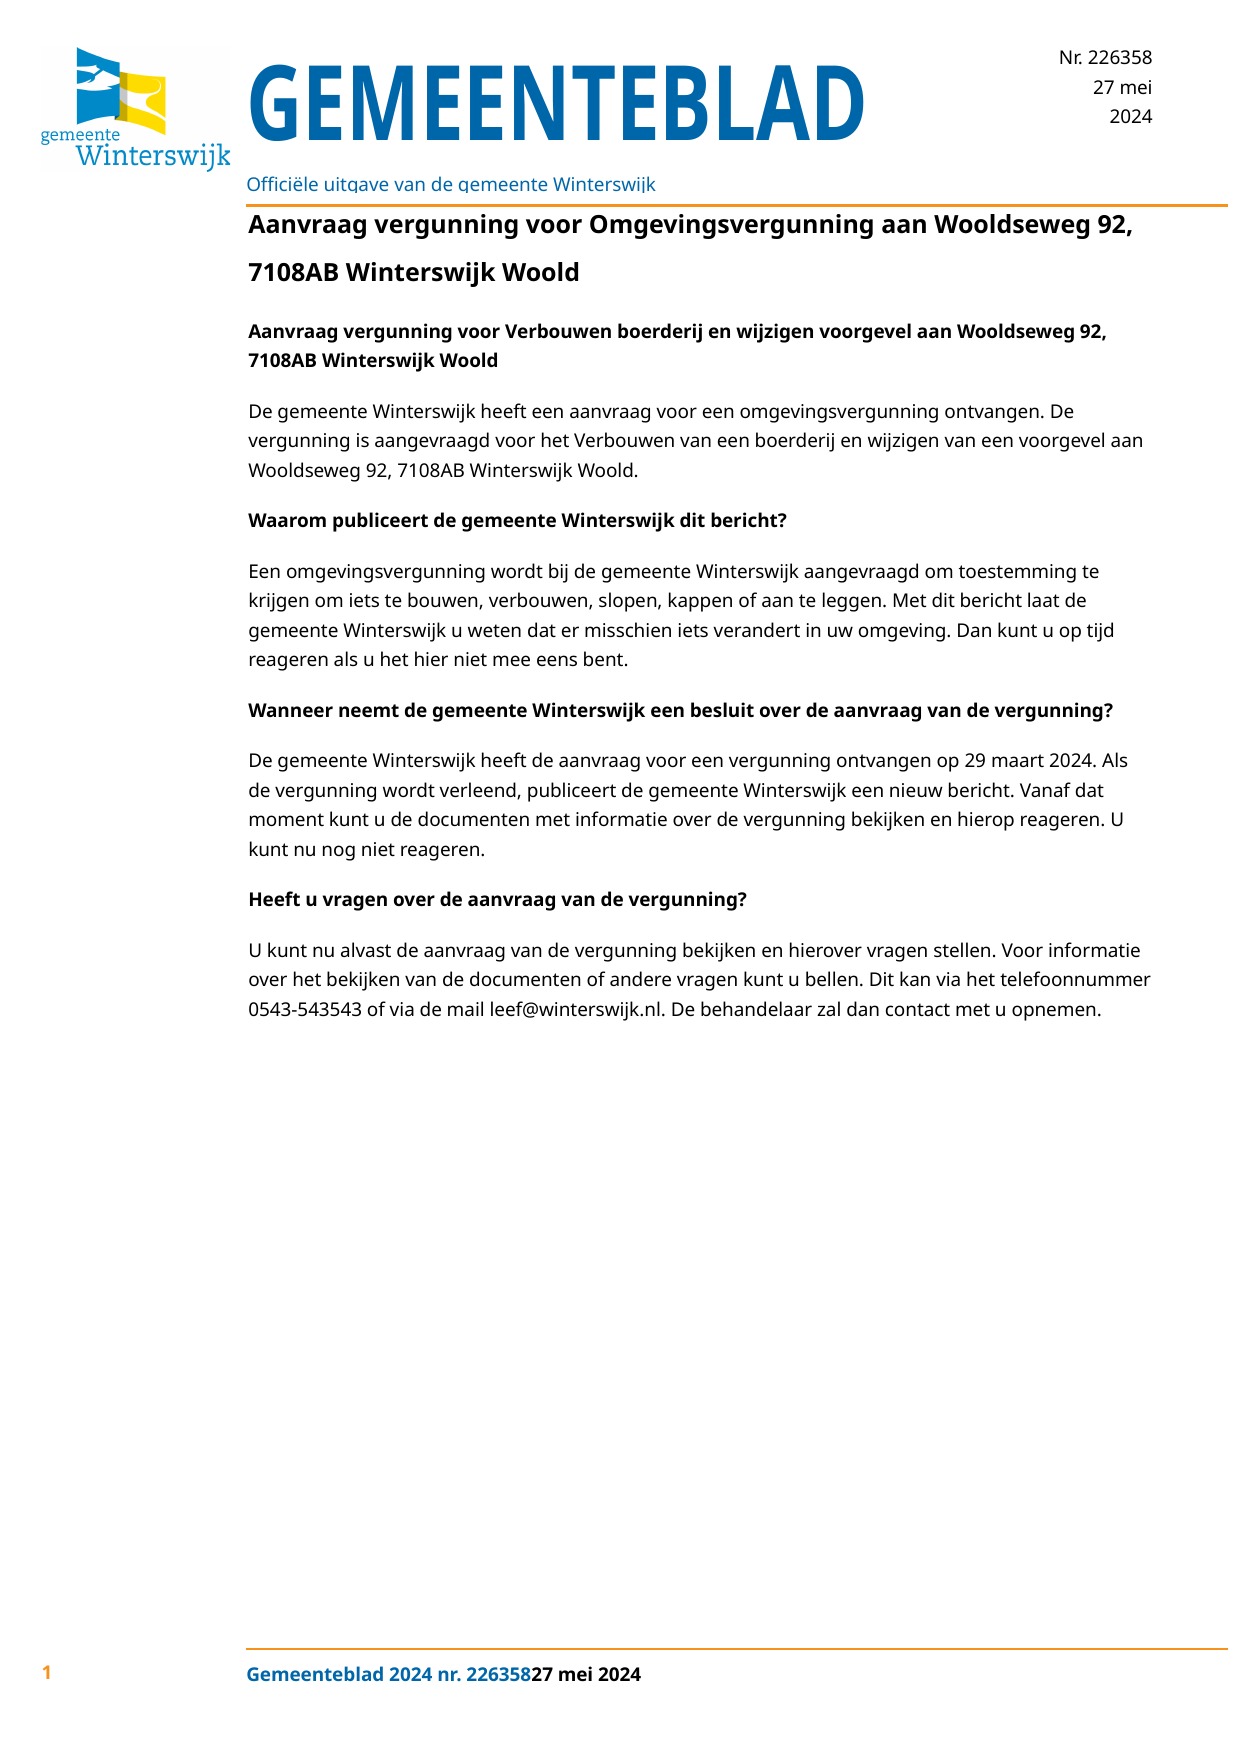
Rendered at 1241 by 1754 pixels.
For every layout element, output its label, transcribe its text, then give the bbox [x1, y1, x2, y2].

text De gemeente Winterswijk heeft een aanvraag voor een omgevingsvergunning ontvangen. De vergunning is aangevraagd voor het Verbouwen van een boerderij en wijzigen van een voorgevel aan Wooldseweg 92, 7108AB Winterswijk Woold. [248, 398, 1152, 483]
text Aanvraag vergunning voor Omgevingsvergunning aan Wooldseweg 92, 7108AB Winterswijk Woold [248, 207, 1152, 288]
text Wanneer neemt de gemeente Winterswijk een besluit over de aanvraag van de vergunning? [248, 697, 1152, 723]
text Een omgevingsvergunning wordt bij de gemeente Winterswijk aangevraagd om toestemming te krijgen om iets te bouwen, verbouwen, slopen, kappen of aan te leggen. Met dit bericht laat de gemeente Winterswijk u weten dat er misschien iets verandert in uw omgeving. Dan kunt u op tijd reageren als u het hier niet mee eens bent. [248, 558, 1152, 672]
text De gemeente Winterswijk heeft de aanvraag voor een vergunning ontvangen op 29 maart 2024. Als de vergunning wordt verleend, publiceert de gemeente Winterswijk een nieuw bericht. Vanaf dat moment kunt u de documenten met informatie over de vergunning bekijken en hierop reageren. U kunt nu nog niet reageren. [248, 747, 1152, 862]
picture [225, 153, 231, 162]
text Heeft u vragen over de aanvraag van de vergunning? [248, 887, 1152, 912]
text Waarom publiceert de gemeente Winterswijk dit bericht? [248, 507, 1152, 533]
picture [41, 47, 231, 172]
text Aanvraag vergunning voor Verbouwen boerderij en wijzigen voorgevel aan Wooldseweg 92, 7108AB Winterswijk Woold [248, 318, 1152, 373]
text U kunt nu alvast de aanvraag van de vergunning bekijken en hierover vragen stellen. Voor informatie over het bekijken van de documenten of andere vragen kunt u bellen. Dit kan via het telefoonnummer 0543-543543 of via de mail leef@winterswijk.nl. De behandelaar zal dan contact met u opnemen. [248, 937, 1152, 1022]
